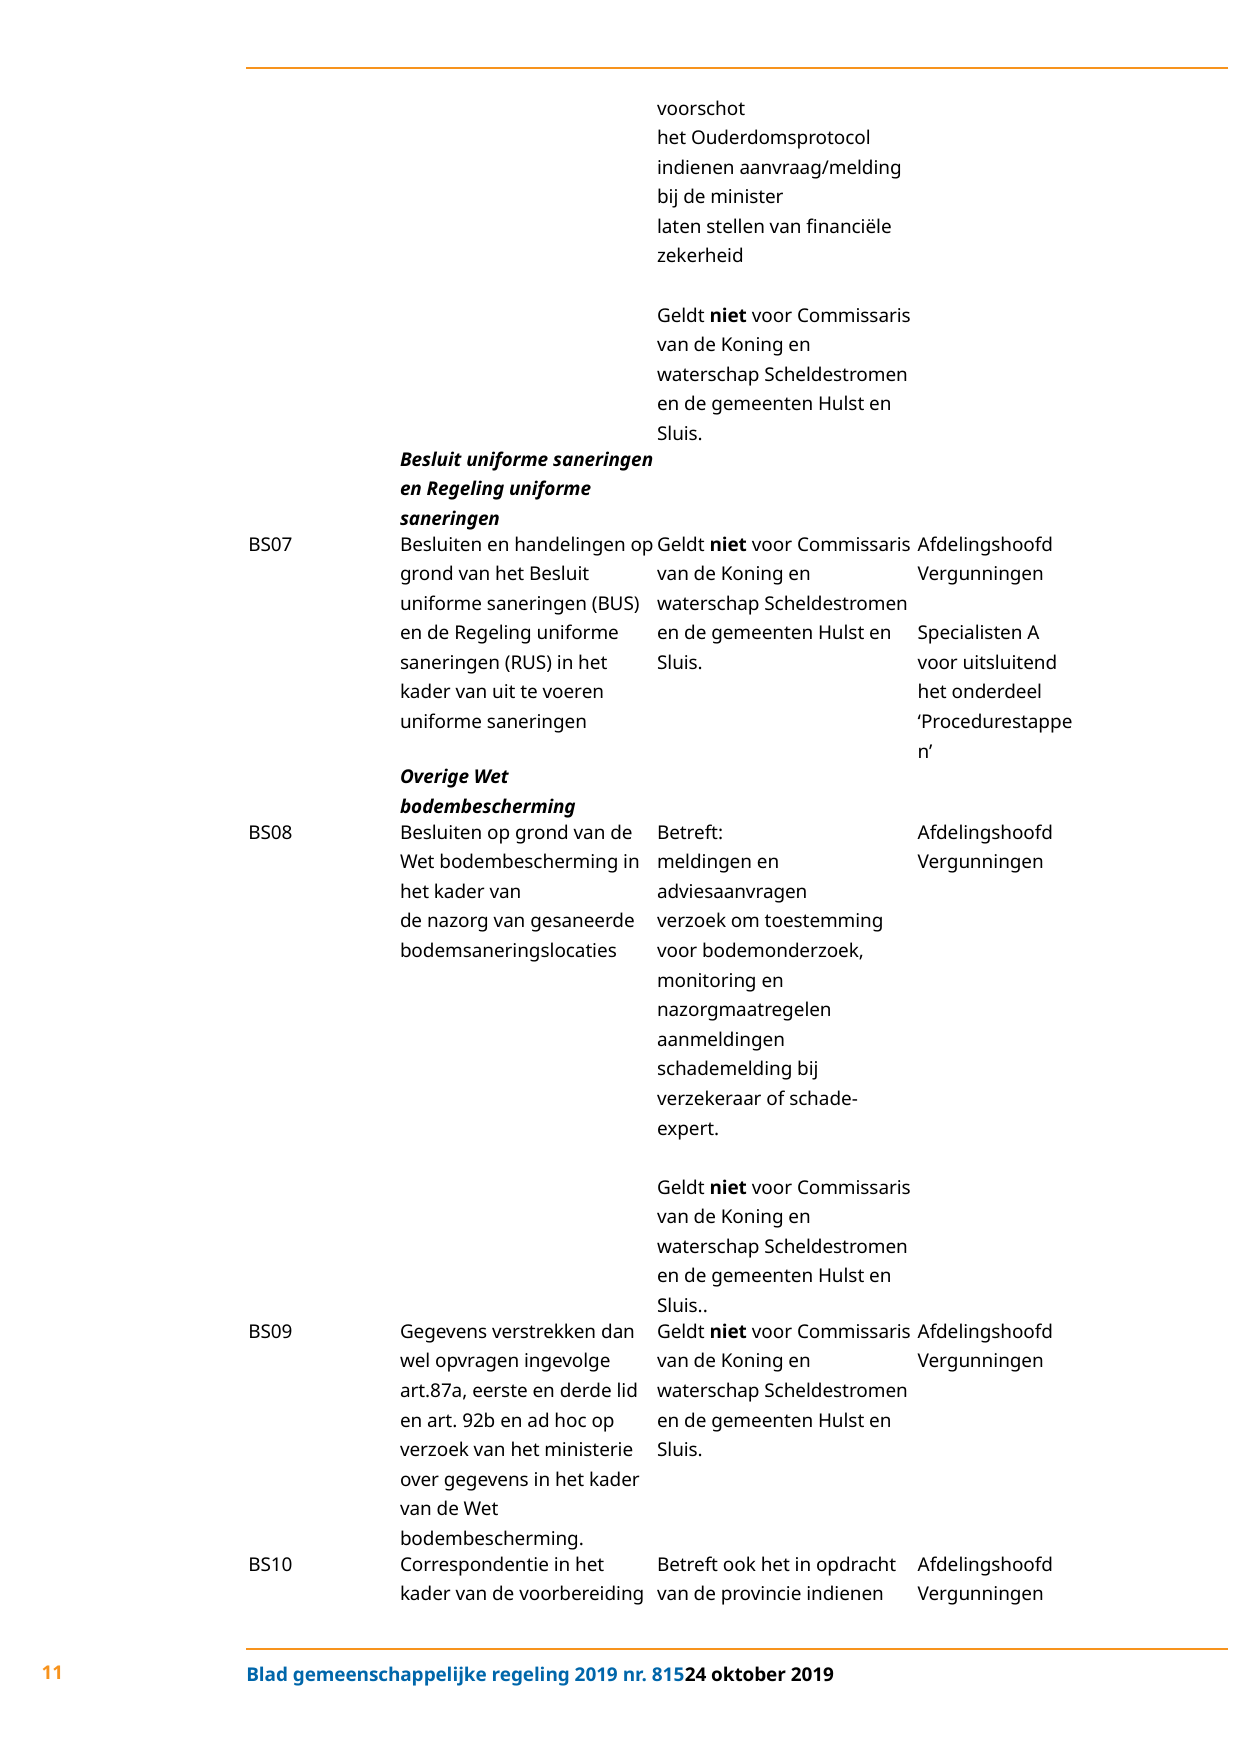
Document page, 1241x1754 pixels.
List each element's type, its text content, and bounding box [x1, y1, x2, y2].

table_cell Gegevens verstrekken dan wel opvragen ingevolge art.87a, eerste en derde lid en art. 92b en ad hoc op verzoek van het ministerie over gegevens in het kader van de Wet bodembescherming. [400, 1318, 657, 1551]
table_cell [918, 95, 1076, 446]
table_cell Afdelingshoofd Vergunningen [918, 819, 1076, 1318]
table_cell Afdelingshoofd Vergunningen [918, 1318, 1076, 1551]
table_cell [918, 764, 1076, 819]
table_cell Besluiten en handelingen op grond van het Besluit uniforme saneringen (BUS) en de Regeling uniforme saneringen (RUS) in het kader van uit te voeren uniforme saneringen [400, 531, 657, 764]
table_cell Betreft ook het in opdracht van de provincie indienen [657, 1551, 917, 1606]
table_cell BS10 [248, 1551, 400, 1606]
table_cell [248, 764, 400, 819]
table_cell voorschot het Ouderdomsprotocol indienen aanvraag/melding bij de minister laten stellen van financiële zekerheid Geldt niet voor Commissaris van de Koning en waterschap Scheldestromen en de gemeenten Hulst en Sluis. [657, 95, 917, 446]
table_cell Geldt niet voor Commissaris van de Koning en waterschap Scheldestromen en de gemeenten Hulst en Sluis. [657, 1318, 917, 1551]
table_cell [248, 446, 400, 531]
table_cell [400, 95, 657, 446]
table_cell BS08 [248, 819, 400, 1318]
table_cell Besluiten op grond van de Wet bodembescherming in het kader van de nazorg van gesaneerde bodemsaneringslocaties [400, 819, 657, 1318]
table_cell Afdelingshoofd Vergunningen [918, 1551, 1076, 1606]
table_cell Afdelingshoofd Vergunningen Specialisten A voor uitsluitend het onderdeel ‘Procedurestappen’ [918, 531, 1076, 764]
table_cell Correspondentie in het kader van de voorbereiding [400, 1551, 657, 1606]
table_cell Overige Wet bodembescherming [400, 764, 657, 819]
table_cell [248, 95, 400, 446]
table_cell BS09 [248, 1318, 400, 1551]
table_cell Besluit uniforme saneringen en Regeling uniforme saneringen [400, 446, 657, 531]
table_cell [918, 446, 1076, 531]
table_cell [657, 446, 917, 531]
table_cell Betreft: meldingen en adviesaanvragen verzoek om toestemming voor bodemonderzoek, monitoring en nazorgmaatregelen aanmeldingen schademelding bij verzekeraar of schade-expert. Geldt niet voor Commissaris van de Koning en waterschap Scheldestromen en de gemeenten Hulst en Sluis.. [657, 819, 917, 1318]
table_cell [657, 764, 917, 819]
table_cell Geldt niet voor Commissaris van de Koning en waterschap Scheldestromen en de gemeenten Hulst en Sluis. [657, 531, 917, 764]
picture [41, 47, 231, 172]
table_cell BS07 [248, 531, 400, 764]
